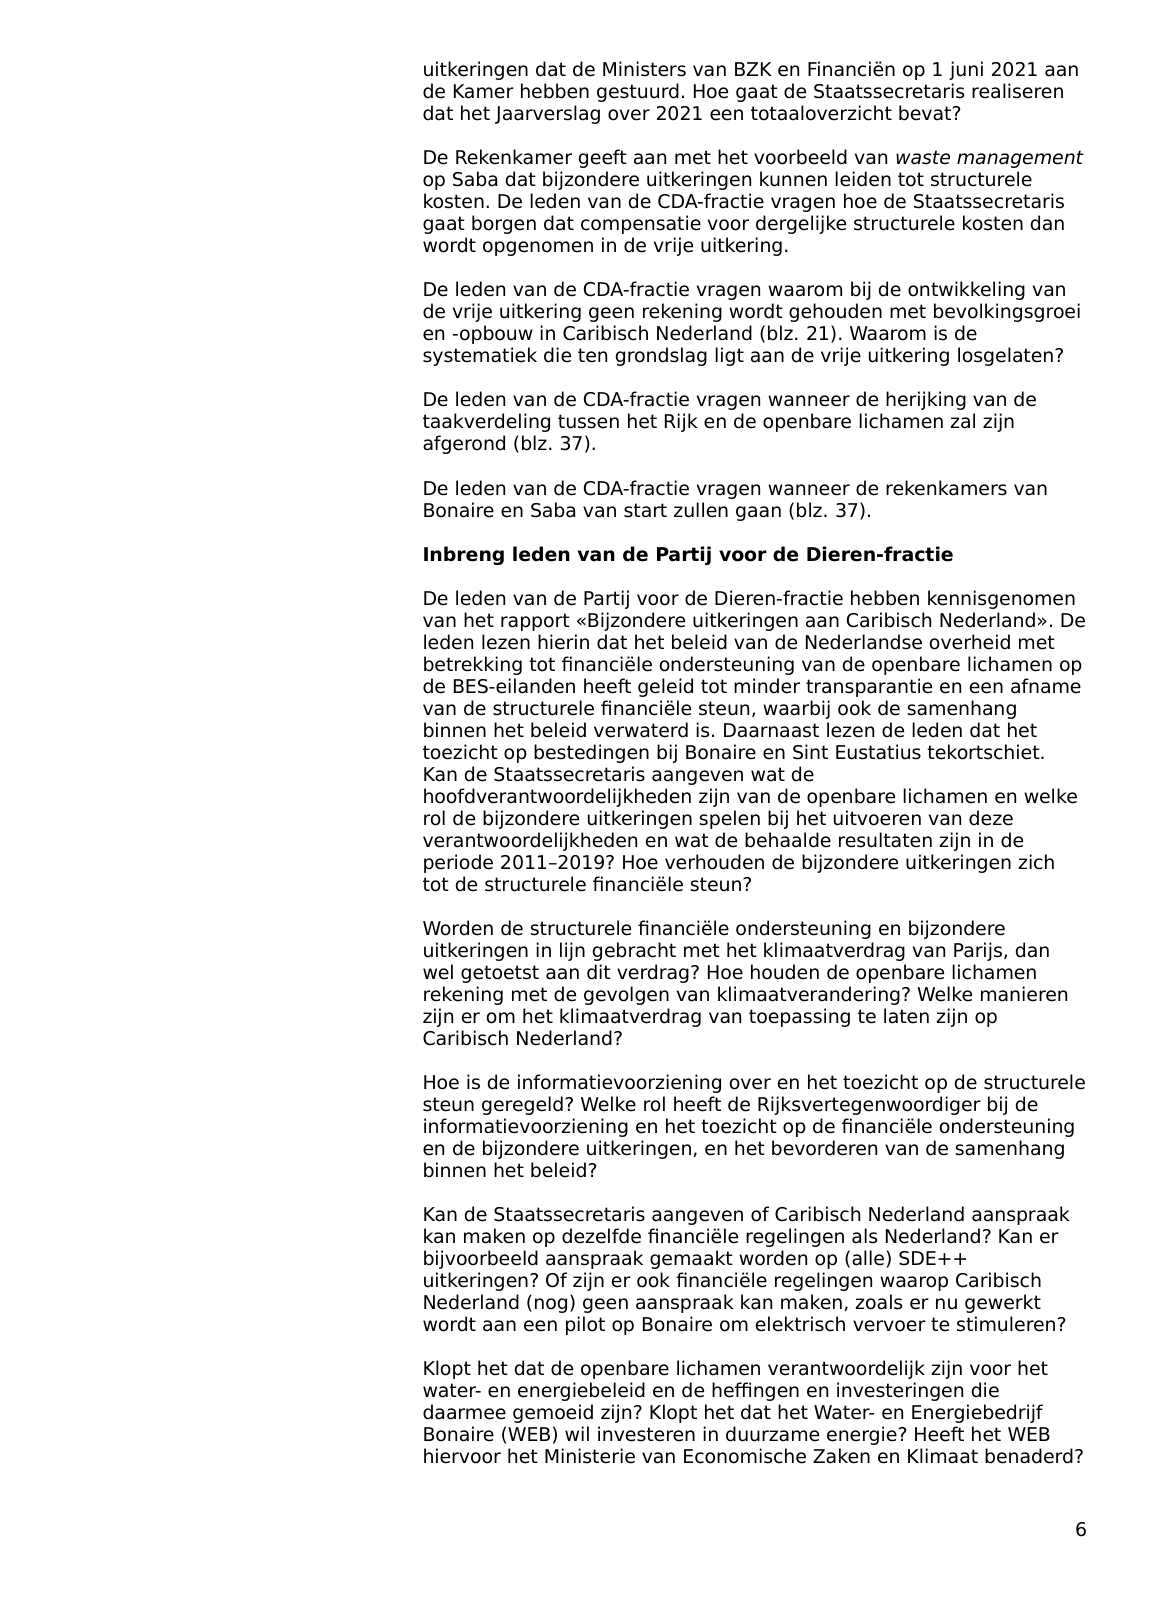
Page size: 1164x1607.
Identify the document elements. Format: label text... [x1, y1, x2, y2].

text uitkeringen dat de Ministers van BZK en Financiën op 1 juni 2021 aan de Kamer hebben gestuurd. Hoe gaat de Staatssecretaris realiseren dat het Jaarverslag over 2021 een totaaloverzicht bevat? [422, 59, 1087, 125]
text Kan de Staatssecretaris aangeven of Caribisch Nederland aanspraak kan maken op dezelfde financiële regelingen als Nederland? Kan er bijvoorbeeld aanspraak gemaakt worden op (alle) SDE++ uitkeringen? Of zijn er ook financiële regelingen waarop Caribisch Nederland (nog) geen aanspraak kan maken, zoals er nu gewerkt wordt aan een pilot op Bonaire om elektrisch vervoer te stimuleren? [422, 1204, 1087, 1336]
text Hoe is de informatievoorziening over en het toezicht op de structurele steun geregeld? Welke rol heeft de Rijksvertegenwoordiger bij de informatievoorziening en het toezicht op de financiële ondersteuning en de bijzondere uitkeringen, en het bevorderen van de samenhang binnen het beleid? [422, 1072, 1087, 1182]
text De leden van de CDA-fractie vragen wanneer de herijking van de taakverdeling tussen het Rijk en de openbare lichamen zal zijn afgerond (blz. 37). [422, 389, 1087, 455]
text De leden van de CDA-fractie vragen waarom bij de ontwikkeling van de vrije uitkering geen rekening wordt gehouden met bevolkingsgroei en -opbouw in Caribisch Nederland (blz. 21). Waarom is de systematiek die ten grondslag ligt aan de vrije uitkering losgelaten? [422, 279, 1087, 367]
text Worden de structurele financiële ondersteuning en bijzondere uitkeringen in lijn gebracht met het klimaatverdrag van Parijs, dan wel getoetst aan dit verdrag? Hoe houden de openbare lichamen rekening met de gevolgen van klimaatverandering? Welke manieren zijn er om het klimaatverdrag van toepassing te laten zijn op Caribisch Nederland? [422, 918, 1087, 1049]
text De Rekenkamer geeft aan met het voorbeeld van waste management op Saba dat bijzondere uitkeringen kunnen leiden tot structurele kosten. De leden van de CDA-fractie vragen hoe de Staatssecretaris gaat borgen dat compensatie voor dergelijke structurele kosten dan wordt opgenomen in de vrije uitkering. [422, 147, 1087, 257]
text Klopt het dat de openbare lichamen verantwoordelijk zijn voor het water- en energiebeleid en de heffingen en investeringen die daarmee gemoeid zijn? Klopt het dat het Water- en Energiebedrijf Bonaire (WEB) wil investeren in duurzame energie? Heeft het WEB hiervoor het Ministerie van Economische Zaken en Klimaat benaderd? [422, 1358, 1087, 1468]
subtitle Inbreng leden van de Partij voor de Dieren-fractie [422, 544, 1087, 566]
text De leden van de CDA-fractie vragen wanneer de rekenkamers van Bonaire en Saba van start zullen gaan (blz. 37). [422, 477, 1087, 521]
text De leden van de Partij voor de Dieren-fractie hebben kennisgenomen van het rapport «Bijzondere uitkeringen aan Caribisch Nederland». De leden lezen hierin dat het beleid van de Nederlandse overheid met betrekking tot financiële ondersteuning van de openbare lichamen op de BES-eilanden heeft geleid tot minder transparantie en een afname van de structurele financiële steun, waarbij ook de samenhang binnen het beleid verwaterd is. Daarnaast lezen de leden dat het toezicht op bestedingen bij Bonaire en Sint Eustatius tekortschiet. Kan de Staatssecretaris aangeven wat de hoofdverantwoordelijkheden zijn van de openbare lichamen en welke rol de bijzondere uitkeringen spelen bij het uitvoeren van deze verantwoordelijkheden en wat de behaalde resultaten zijn in de periode 2011–2019? Hoe verhouden de bijzondere uitkeringen zich tot de structurele financiële steun? [422, 588, 1087, 896]
